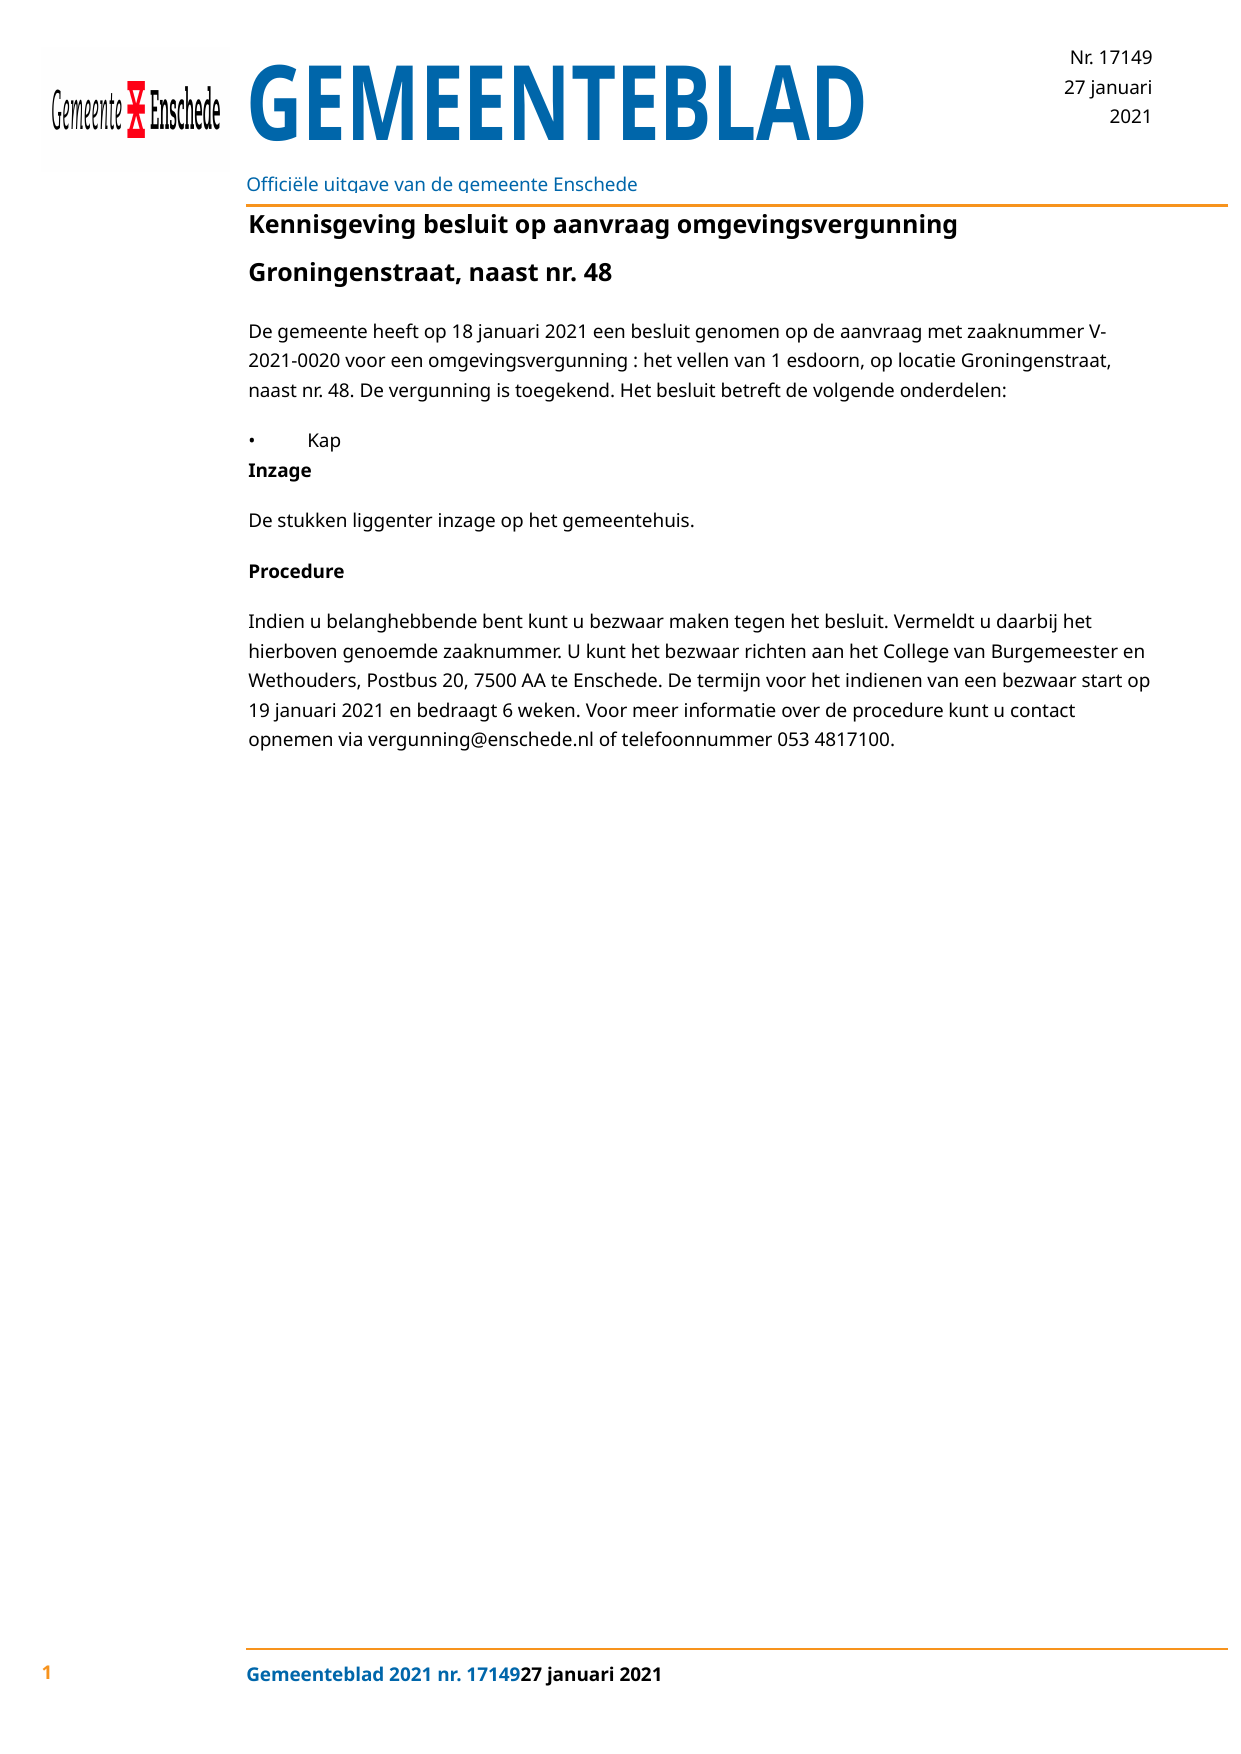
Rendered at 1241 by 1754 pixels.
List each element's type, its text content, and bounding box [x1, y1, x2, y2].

text Kennisgeving besluit op aanvraag omgevingsvergunning Groningenstraat, naast nr. 48 [248, 207, 1152, 288]
text De stukken liggenter inzage op het gemeentehuis. [248, 507, 1152, 533]
text De gemeente heeft op 18 januari 2021 een besluit genomen op de aanvraag met zaaknummer V-2021-0020 voor een omgevingsvergunning : het vellen van 1 esdoorn, op locatie Groningenstraat, naast nr. 48. De vergunning is toegekend. Het besluit betreft de volgende onderdelen: [248, 318, 1152, 403]
picture [41, 47, 231, 172]
text Inzage [248, 457, 1152, 483]
list Kap [248, 427, 1152, 453]
text Procedure [248, 558, 1152, 584]
text Indien u belanghebbende bent kunt u bezwaar maken tegen het besluit. Vermeldt u daarbij het hierboven genoemde zaaknummer. U kunt het bezwaar richten aan het College van Burgemees­ter en Wethouders, Postbus 20, 7500 AA te Enschede. De termijn voor het indienen van een bezwaar start op 19 januari 2021 en bedraagt 6 weken. Voor meer informatie over de procedure kunt u contact opnemen via vergunning@enschede.nl of telefoonnummer 053 4817100. [248, 608, 1152, 752]
